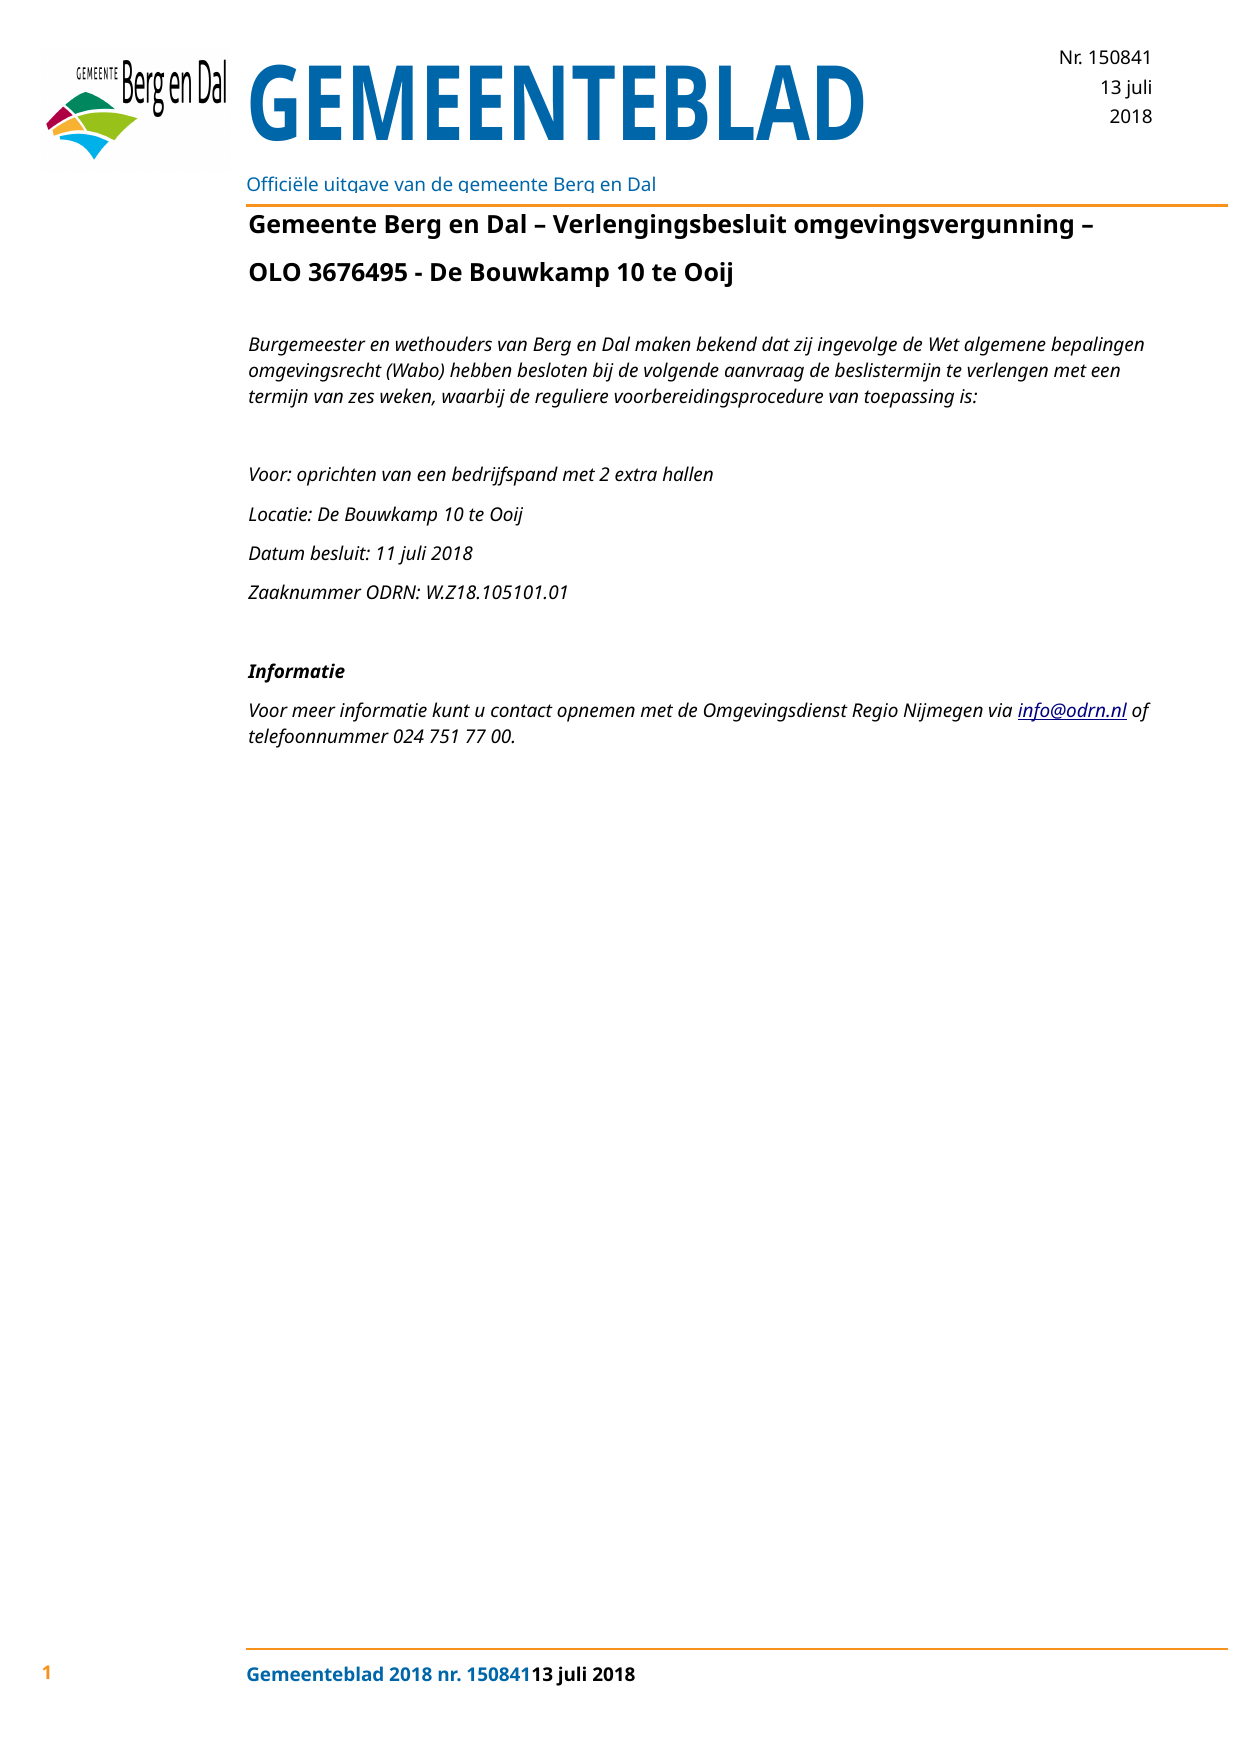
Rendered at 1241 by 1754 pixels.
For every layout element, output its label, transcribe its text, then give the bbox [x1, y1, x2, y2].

picture [41, 47, 231, 172]
text Locatie: De Bouwkamp 10 te Ooij [248, 501, 1152, 526]
text Voor: oprichten van een bedrijfspand met 2 extra hallen [248, 461, 1152, 487]
text Informatie [248, 658, 1152, 683]
text Gemeente Berg en Dal – Verlengingsbesluit omgevingsvergunning – OLO 3676495 - De Bouwkamp 10 te Ooij [248, 207, 1152, 288]
text Voor meer informatie kunt u contact opnemen met de Omgevingsdienst Regio Nijmegen via info@odrn.nl of telefoonnummer 024 751 77 00. [248, 697, 1152, 748]
text Datum besluit: 11 juli 2018 [248, 540, 1152, 566]
text Zaaknummer ODRN: W.Z18.105101.01 [248, 579, 1152, 605]
text Burgemeester en wethouders van Berg en Dal maken bekend dat zij ingevolge de Wet algemene bepalingen omgevingsrecht (Wabo) hebben besloten bij de volgende aanvraag de beslistermijn te verlengen met een termijn van zes weken, waarbij de reguliere voorbereidingsprocedure van toepassing is: [248, 331, 1152, 409]
